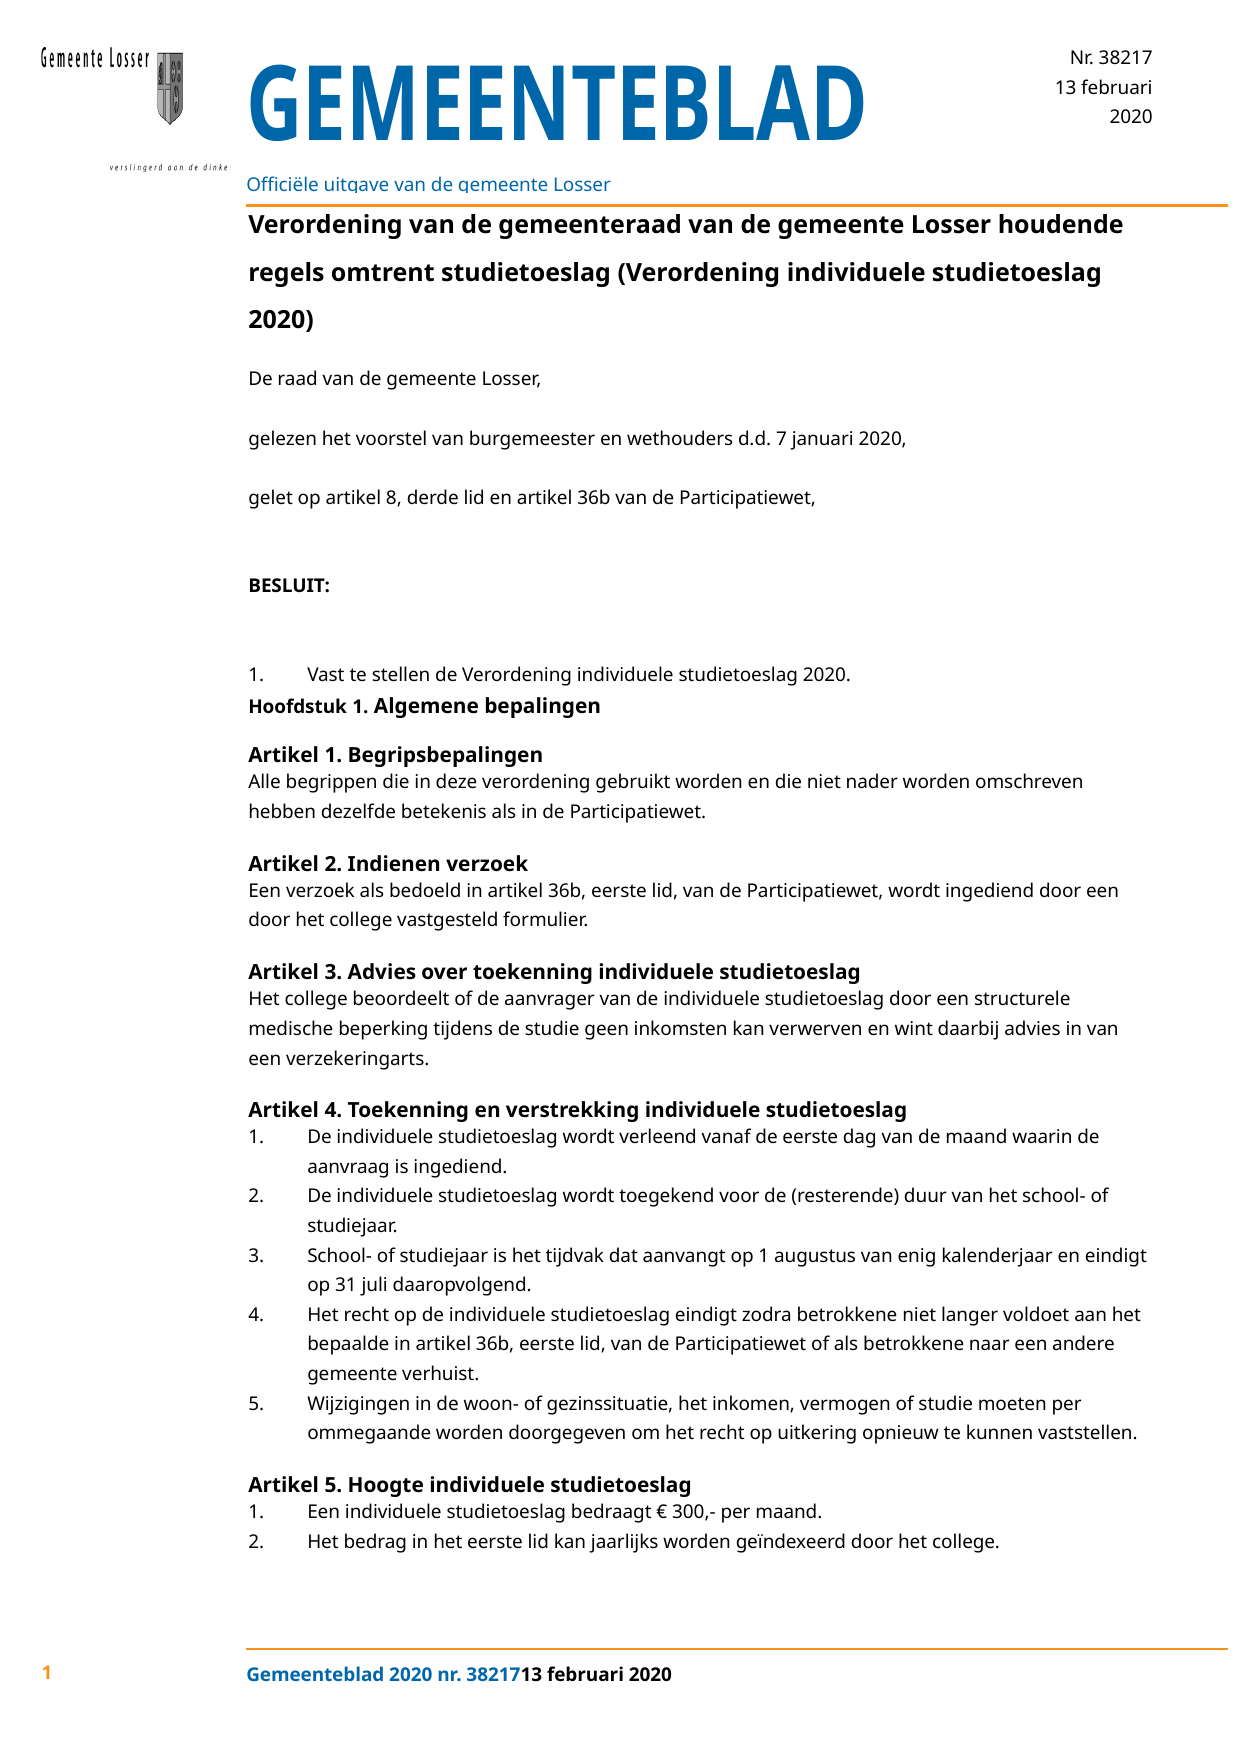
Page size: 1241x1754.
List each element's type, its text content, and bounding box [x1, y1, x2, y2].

text De raad van de gemeente Losser, [248, 366, 1152, 391]
list Het recht op de individuele studietoeslag eindigt zodra betrokkene niet langer voldoet aan het bepaalde in artikel 36b, eerste lid, van de Participatiewet of als betrokkene naar een andere gemeente verhuist. [248, 1301, 1152, 1386]
text BESLUIT: [248, 573, 1152, 598]
text Alle begrippen die in deze verordening gebruikt worden en die niet nader worden omschreven hebben dezelfde betekenis als in de Participatiewet. [248, 769, 1152, 824]
text Artikel 1. Begripsbepalingen [248, 740, 1152, 769]
text Hoofdstuk 1. Algemene bepalingen [248, 691, 1152, 719]
list Een individuele studietoeslag bedraagt € 300,- per maand. [248, 1498, 1152, 1524]
text Artikel 3. Advies over toekenning individuele studietoeslag [248, 957, 1152, 986]
list School- of studiejaar is het tijdvak dat aanvangt op 1 augustus van enig kalenderjaar en eindigt op 31 juli daaropvolgend. [248, 1242, 1152, 1297]
text gelet op artikel 8, derde lid en artikel 36b van de Participatiewet, [248, 484, 1152, 509]
list Het bedrag in het eerste lid kan jaarlijks worden geïndexeerd door het college. [248, 1528, 1152, 1553]
text Verordening van de gemeenteraad van de gemeente Losser houdende regels omtrent studietoeslag (Verordening individuele studietoeslag 2020) [248, 207, 1152, 336]
text Een verzoek als bedoeld in artikel 36b, eerste lid, van de Participatiewet, wordt ingediend door een door het college vastgesteld formulier. [248, 877, 1152, 932]
text Artikel 5. Hoogte individuele studietoeslag [248, 1470, 1152, 1498]
text Artikel 4. Toekenning en verstrekking individuele studietoeslag [248, 1095, 1152, 1123]
list Wijzigingen in de woon- of gezinssituatie, het inkomen, vermogen of studie moeten per ommegaande worden doorgegeven om het recht op uitkering opnieuw te kunnen vaststellen. [248, 1390, 1152, 1445]
list Vast te stellen de Verordening individuele studietoeslag 2020. [248, 661, 1152, 687]
picture [41, 47, 231, 172]
text gelezen het voorstel van burgemeester en wethouders d.d. 7 januari 2020, [248, 425, 1152, 450]
list De individuele studietoeslag wordt verleend vanaf de eerste dag van de maand waarin de aanvraag is ingediend. [248, 1123, 1152, 1179]
list De individuele studietoeslag wordt toegekend voor de (resterende) duur van het school- of studiejaar. [248, 1183, 1152, 1238]
text Het college beoordeelt of de aanvrager van de individuele studietoeslag door een structurele medische beperking tijdens de studie geen inkomsten kan verwerven en wint daarbij advies in van een verzekeringarts. [248, 986, 1152, 1070]
text Artikel 2. Indienen verzoek [248, 849, 1152, 877]
